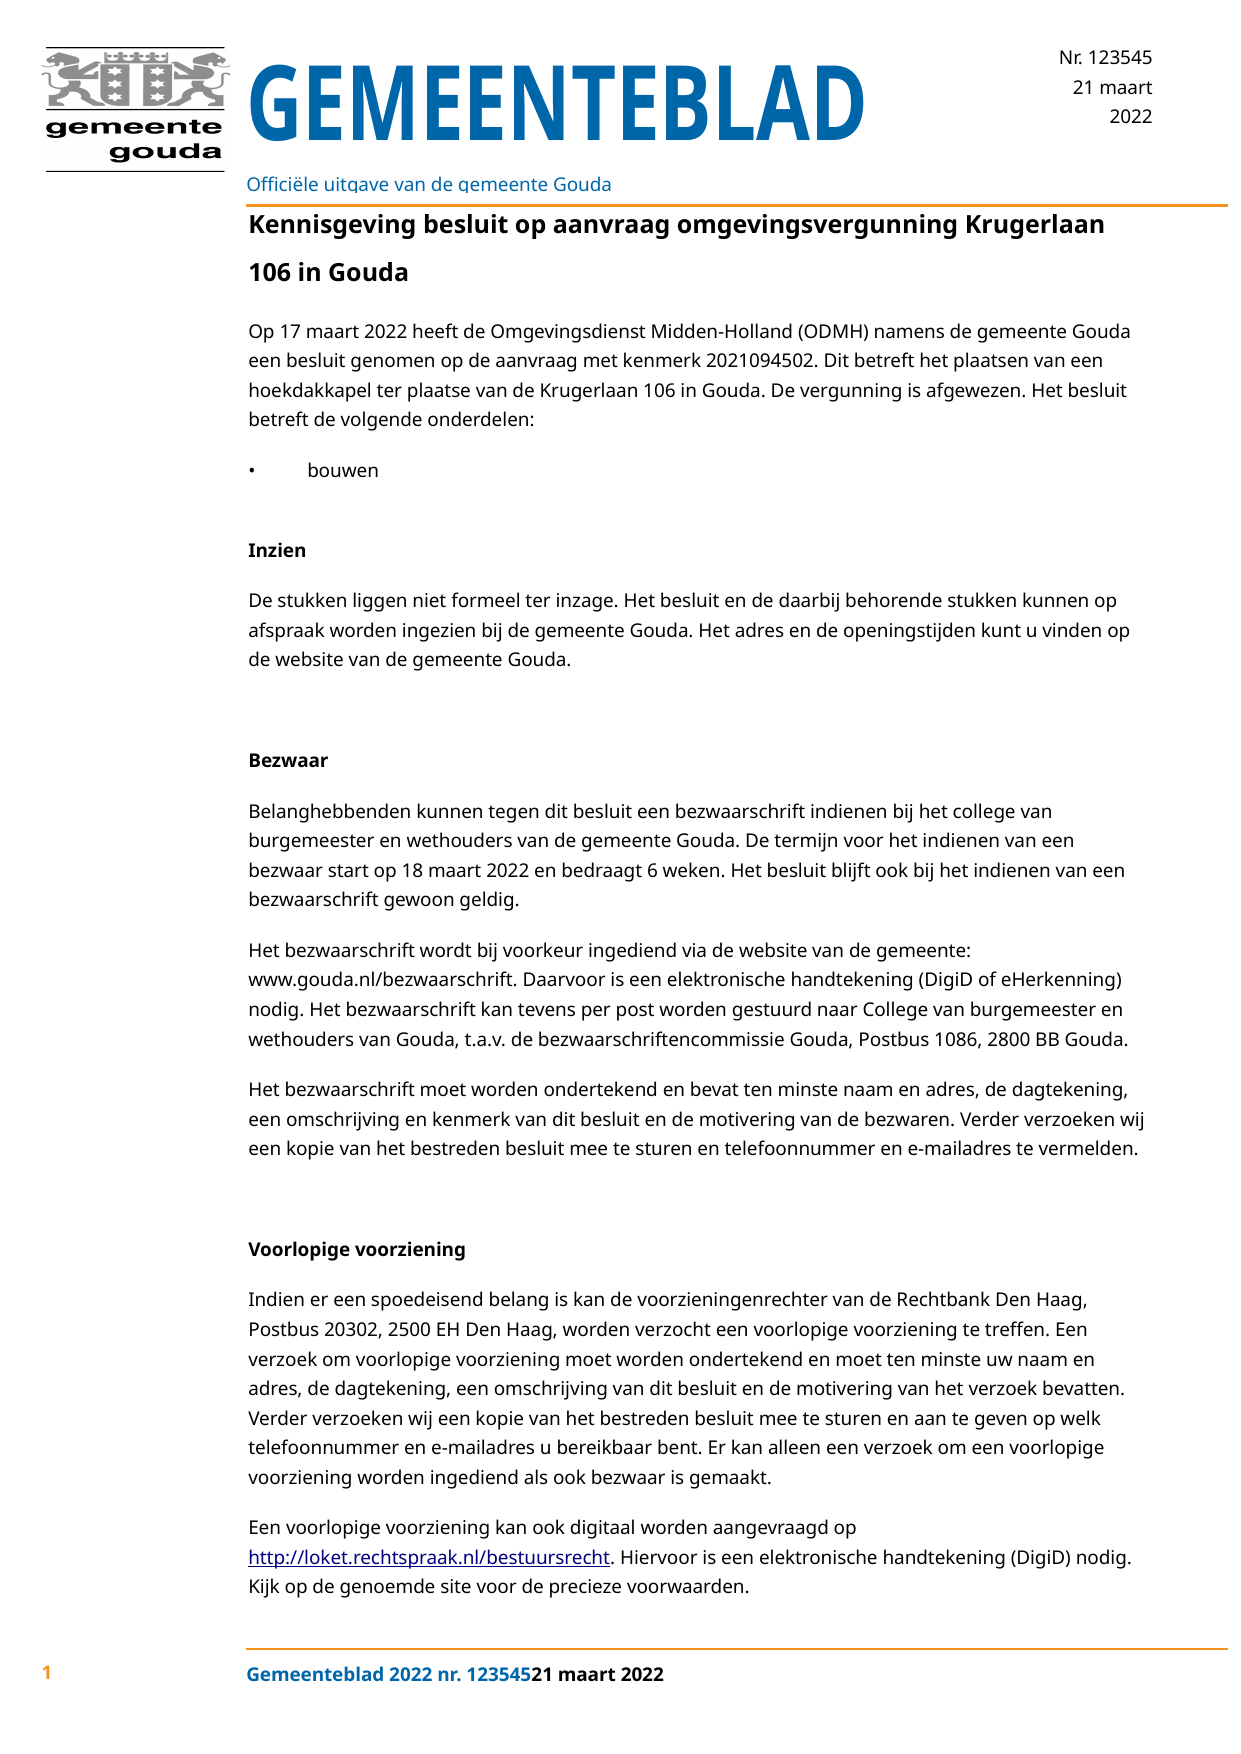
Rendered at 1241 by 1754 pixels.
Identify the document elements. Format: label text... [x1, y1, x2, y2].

text Belanghebbenden kunnen tegen dit besluit een bezwaarschrift indienen bij het college van burgemeester en wethouders van de gemeente Gouda. De termijn voor het indienen van een bezwaar start op 18 maart 2022 en bedraagt 6 weken. Het besluit blijft ook bij het indienen van een bezwaarschrift gewoon geldig. [248, 798, 1152, 912]
text Bezwaar [248, 747, 1152, 773]
text Indien er een spoedeisend belang is kan de voorzieningenrechter van de Rechtbank Den Haag, Postbus 20302, 2500 EH Den Haag, worden verzocht een voorlopige voorziening te treffen. Een verzoek om voorlopige voorziening moet worden ondertekend en moet ten minste uw naam en adres, de dagtekening, een omschrijving van dit besluit en de motivering van het verzoek bevatten. Verder verzoeken wij een kopie van het bestreden besluit mee te sturen en aan te geven op welk telefoonnummer en e-mailadres u bereikbaar bent. Er kan alleen een verzoek om een voorlopige voorziening worden ingediend als ook bezwaar is gemaakt. [248, 1287, 1152, 1490]
text Een voorlopige voorziening kan ook digitaal worden aangevraagd op http://loket.rechtspraak.nl/bestuursrecht. Hiervoor is een elektronische handtekening (DigiD) nodig. Kijk op de genoemde site voor de precieze voorwaarden. [248, 1514, 1152, 1599]
text De stukken liggen niet formeel ter inzage. Het besluit en de daarbij behorende stukken kunnen op afspraak worden ingezien bij de gemeente Gouda. Het adres en de openingstijden kunt u vinden op de website van de gemeente Gouda. [248, 587, 1152, 672]
text Kennisgeving besluit op aanvraag omgevingsvergunning Krugerlaan 106 in Gouda [248, 207, 1152, 288]
text Het bezwaarschrift moet worden ondertekend en bevat ten minste naam en adres, de dagtekening, een omschrijving en kenmerk van dit besluit en de motivering van de bezwaren. Verder verzoeken wij een kopie van het bestreden besluit mee te sturen en telefoonnummer en e-mailadres te vermelden. [248, 1076, 1152, 1161]
picture [41, 47, 231, 172]
text Voorlopige voorziening [248, 1236, 1152, 1262]
text Het bezwaarschrift wordt bij voorkeur ingediend via de website van de gemeente: www.gouda.nl/bezwaarschrift. Daarvoor is een elektronische handtekening (DigiD of eHerkenning) nodig. Het bezwaarschrift kan tevens per post worden gestuurd naar College van burgemeester en wethouders van Gouda, t.a.v. de bezwaarschriftencommissie Gouda, Postbus 1086, 2800 BB Gouda. [248, 937, 1152, 1052]
text Inzien [248, 537, 1152, 563]
text Op 17 maart 2022 heeft de Omgevingsdienst Midden-Holland (ODMH) namens de gemeente Gouda een besluit genomen op de aanvraag met kenmerk 2021094502. Dit betreft het plaatsen van een hoekdakkapel ter plaatse van de Krugerlaan 106 in Gouda. De vergunning is afgewezen. Het besluit betreft de volgende onderdelen: [248, 318, 1152, 432]
list bouwen [248, 457, 1152, 483]
